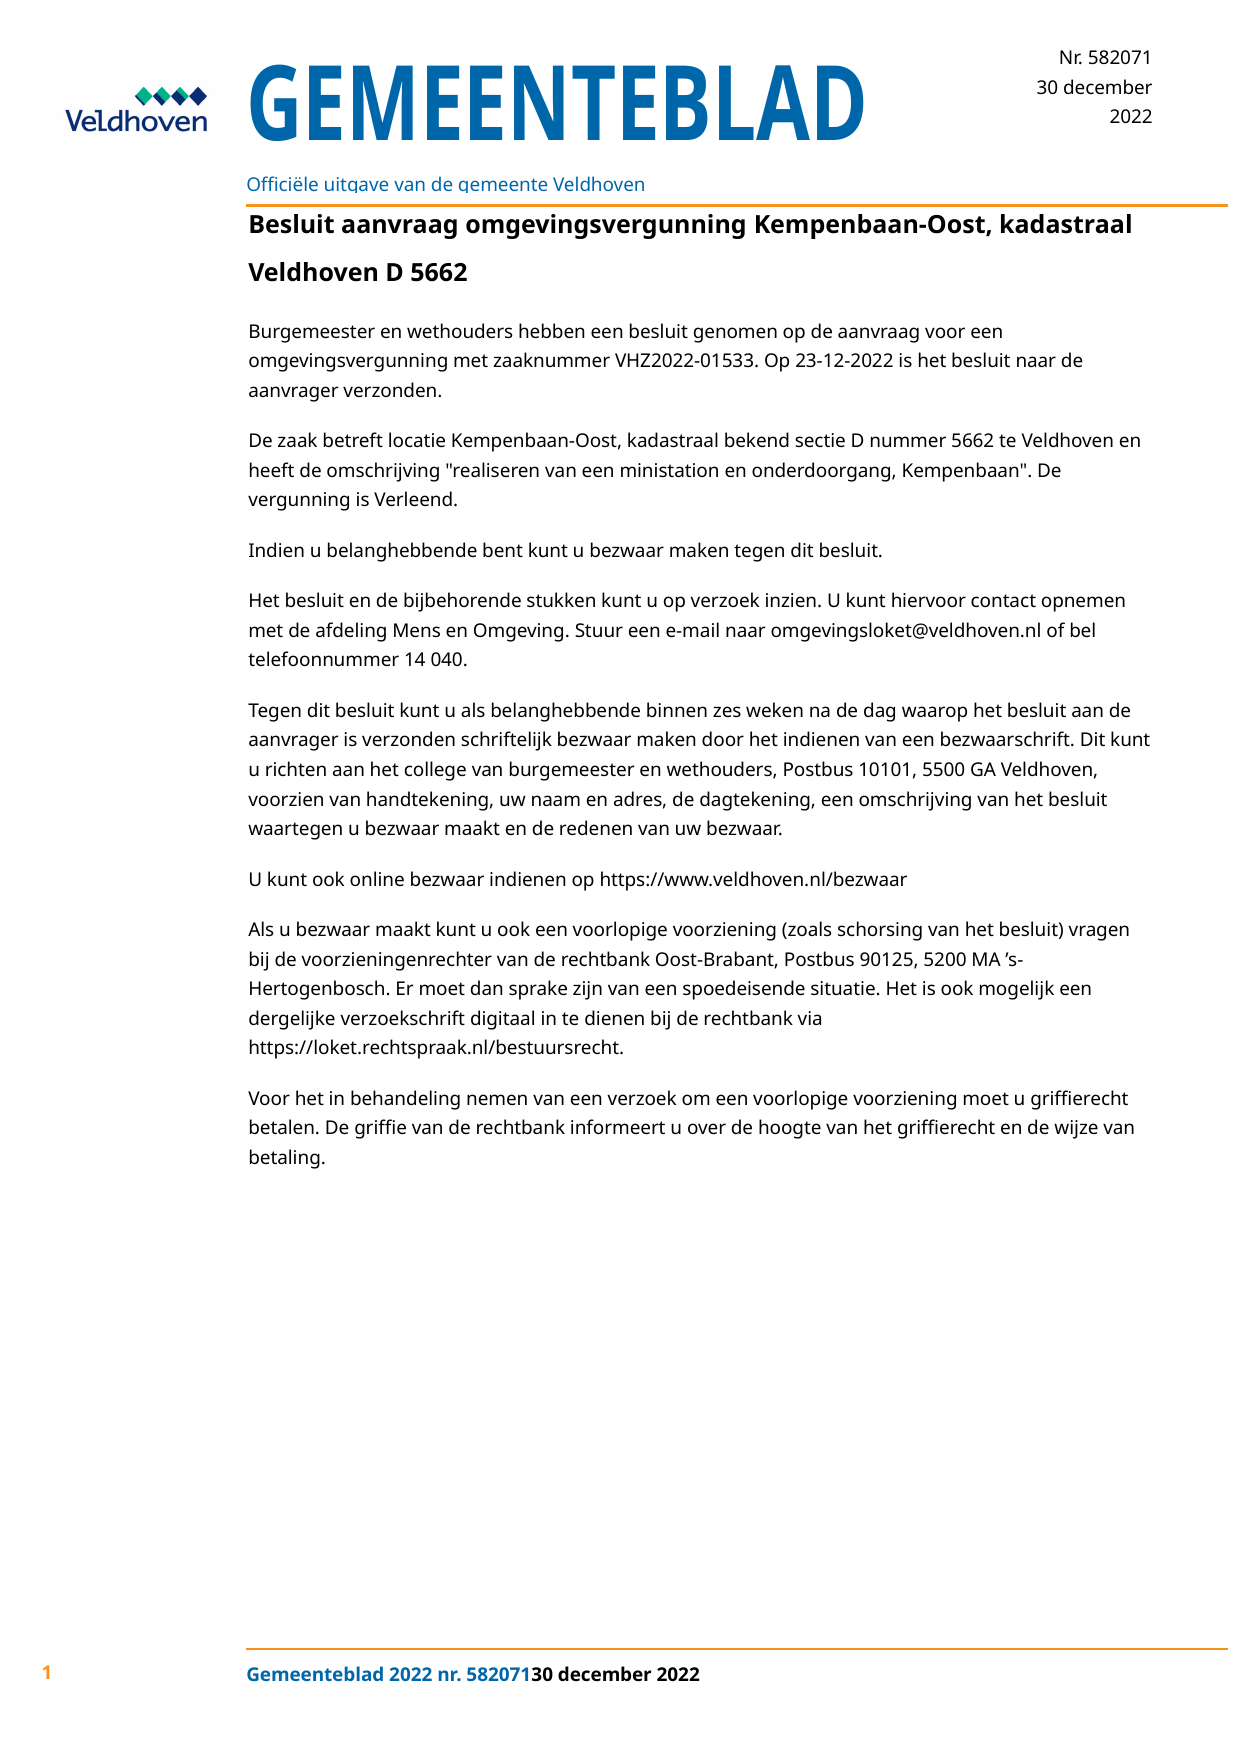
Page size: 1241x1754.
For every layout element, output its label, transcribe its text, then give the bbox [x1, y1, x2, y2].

text Burgemeester en wethouders hebben een besluit genomen op de aanvraag voor een omgevingsvergunning met zaaknummer VHZ2022-01533. Op 23-12-2022 is het besluit naar de aanvrager verzonden. [248, 318, 1152, 403]
text U kunt ook online bezwaar indienen op https://www.veldhoven.nl/bezwaar [248, 866, 1152, 892]
text Voor het in behandeling nemen van een verzoek om een voorlopige voorziening moet u griffierecht betalen. De griffie van de rechtbank informeert u over de hoogte van het griffierecht en de wijze van betaling. [248, 1085, 1152, 1170]
text Indien u belanghebbende bent kunt u bezwaar maken tegen dit besluit. [248, 537, 1152, 563]
picture [41, 47, 231, 172]
text De zaak betreft locatie Kempenbaan-Oost, kadastraal bekend sectie D nummer 5662 te Veldhoven en heeft de omschrijving "realiseren van een ministation en onderdoorgang, Kempenbaan". De vergunning is Verleend. [248, 427, 1152, 512]
text Het besluit en de bijbehorende stukken kunt u op verzoek inzien. U kunt hiervoor contact opnemen met de afdeling Mens en Omgeving. Stuur een e-mail naar omgevingsloket@veldhoven.nl of bel telefoonnummer 14 040. [248, 587, 1152, 672]
text Besluit aanvraag omgevingsvergunning Kempenbaan-Oost, kadastraal Veldhoven D 5662 [248, 207, 1152, 288]
text Tegen dit besluit kunt u als belanghebbende binnen zes weken na de dag waarop het besluit aan de aanvrager is verzonden schriftelijk bezwaar maken door het indienen van een bezwaarschrift. Dit kunt u richten aan het college van burgemeester en wethouders, Postbus 10101, 5500 GA Veldhoven, voorzien van handtekening, uw naam en adres, de dagtekening, een omschrijving van het besluit waartegen u bezwaar maakt en de redenen van uw bezwaar. [248, 697, 1152, 841]
text Als u bezwaar maakt kunt u ook een voorlopige voorziening (zoals schorsing van het besluit) vragen bij de voorzieningenrechter van de rechtbank Oost-Brabant, Postbus 90125, 5200 MA ’s-Hertogenbosch. Er moet dan sprake zijn van een spoedeisende situatie. Het is ook mogelijk een dergelijke verzoekschrift digitaal in te dienen bij de rechtbank via https://loket.rechtspraak.nl/bestuursrecht. [248, 916, 1152, 1060]
